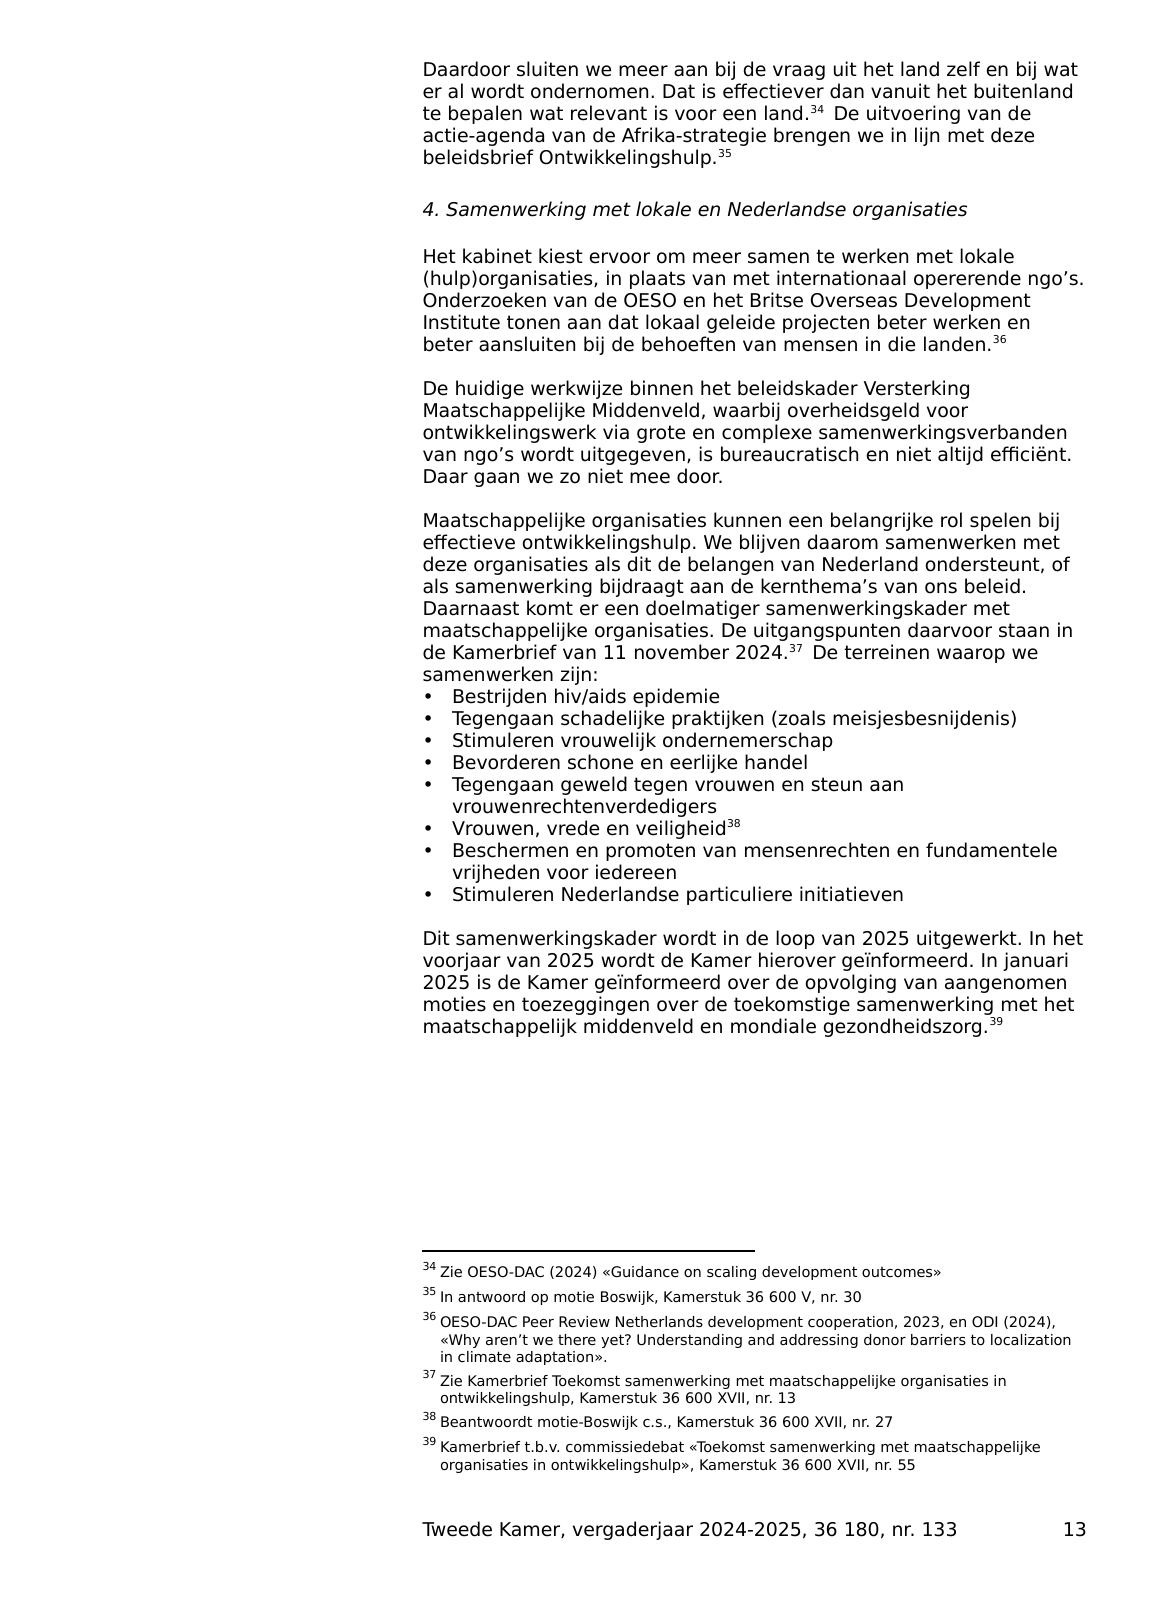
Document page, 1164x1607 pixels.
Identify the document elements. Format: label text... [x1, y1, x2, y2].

text Maatschappelijke organisaties kunnen een belangrijke rol spelen bij effectieve ontwikkelingshulp. We blijven daarom samenwerken met deze organisaties als dit de belangen van Nederland ondersteunt, of als samenwerking bijdraagt aan de kernthema’s van ons beleid. Daarnaast komt er een doelmatiger samenwerkingskader met maatschappelijke organisaties. De uitgangspunten daarvoor staan in de Kamerbrief van 11 november 2024. De terreinen waarop we samenwerken zijn: [422, 510, 1087, 686]
text Zie Kamerbrief Toekomst samenwerking met maatschappelijke organisaties in ontwikkelingshulp, Kamerstuk 36 600 XVII, nr. 13 [422, 1368, 1087, 1407]
text • Vrouwen, vrede en veiligheid [422, 818, 1087, 840]
text Daardoor sluiten we meer aan bij de vraag uit het land zelf en bij wat er al wordt ondernomen. Dat is effectiever dan vanuit het buitenland te bepalen wat relevant is voor een land. De uitvoering van de actie-agenda van de Afrika-strategie brengen we in lijn met deze beleidsbrief Ontwikkelingshulp. [422, 59, 1087, 169]
text Zie OESO-DAC (2024) «Guidance on scaling development outcomes» [422, 1260, 1087, 1282]
text • Stimuleren Nederlandse particuliere initiatieven [422, 884, 1087, 906]
text Kamerbrief t.b.v. commissiedebat «Toekomst samenwerking met maatschappelijke organisaties in ontwikkelingshulp», Kamerstuk 36 600 XVII, nr. 55 [422, 1435, 1087, 1474]
text Dit samenwerkingskader wordt in de loop van 2025 uitgewerkt. In het voorjaar van 2025 wordt de Kamer hierover geïnformeerd. In januari 2025 is de Kamer geïnformeerd over de opvolging van aangenomen moties en toezeggingen over de toekomstige samenwerking met het maatschappelijk middenveld en mondiale gezondheidszorg. [422, 928, 1087, 1038]
text • Beschermen en promoten van mensenrechten en fundamentele vrijheden voor iedereen [422, 840, 1087, 884]
text • Tegengaan geweld tegen vrouwen en steun aan vrouwenrechtenverdedigers [422, 774, 1087, 818]
text Beantwoordt motie-Boswijk c.s., Kamerstuk 36 600 XVII, nr. 27 [422, 1410, 1087, 1432]
text Het kabinet kiest ervoor om meer samen te werken met lokale (hulp)organisaties, in plaats van met internationaal opererende ngo’s. Onderzoeken van de OESO en het Britse Overseas Development Institute tonen aan dat lokaal geleide projecten beter werken en beter aansluiten bij de behoeften van mensen in die landen. [422, 246, 1087, 356]
text • Stimuleren vrouwelijk ondernemerschap [422, 730, 1087, 752]
text • Bestrijden hiv/aids epidemie [422, 686, 1087, 708]
text OESO-DAC Peer Review Netherlands development cooperation, 2023, en ODI (2024), «Why aren’t we there yet? Understanding and addressing donor barriers to localization in climate adaptation». [422, 1310, 1087, 1366]
text • Tegengaan schadelijke praktijken (zoals meisjesbesnijdenis) [422, 708, 1087, 730]
subtitle 4. Samenwerking met lokale en Nederlandse organisaties [422, 199, 1087, 221]
text De huidige werkwijze binnen het beleidskader Versterking Maatschappelijke Middenveld, waarbij overheidsgeld voor ontwikkelingswerk via grote en complexe samenwerkingsverbanden van ngo’s wordt uitgegeven, is bureaucratisch en niet altijd efficiënt. Daar gaan we zo niet mee door. [422, 378, 1087, 488]
text • Bevorderen schone en eerlijke handel [422, 752, 1087, 774]
text In antwoord op motie Boswijk, Kamerstuk 36 600 V, nr. 30 [422, 1285, 1087, 1307]
